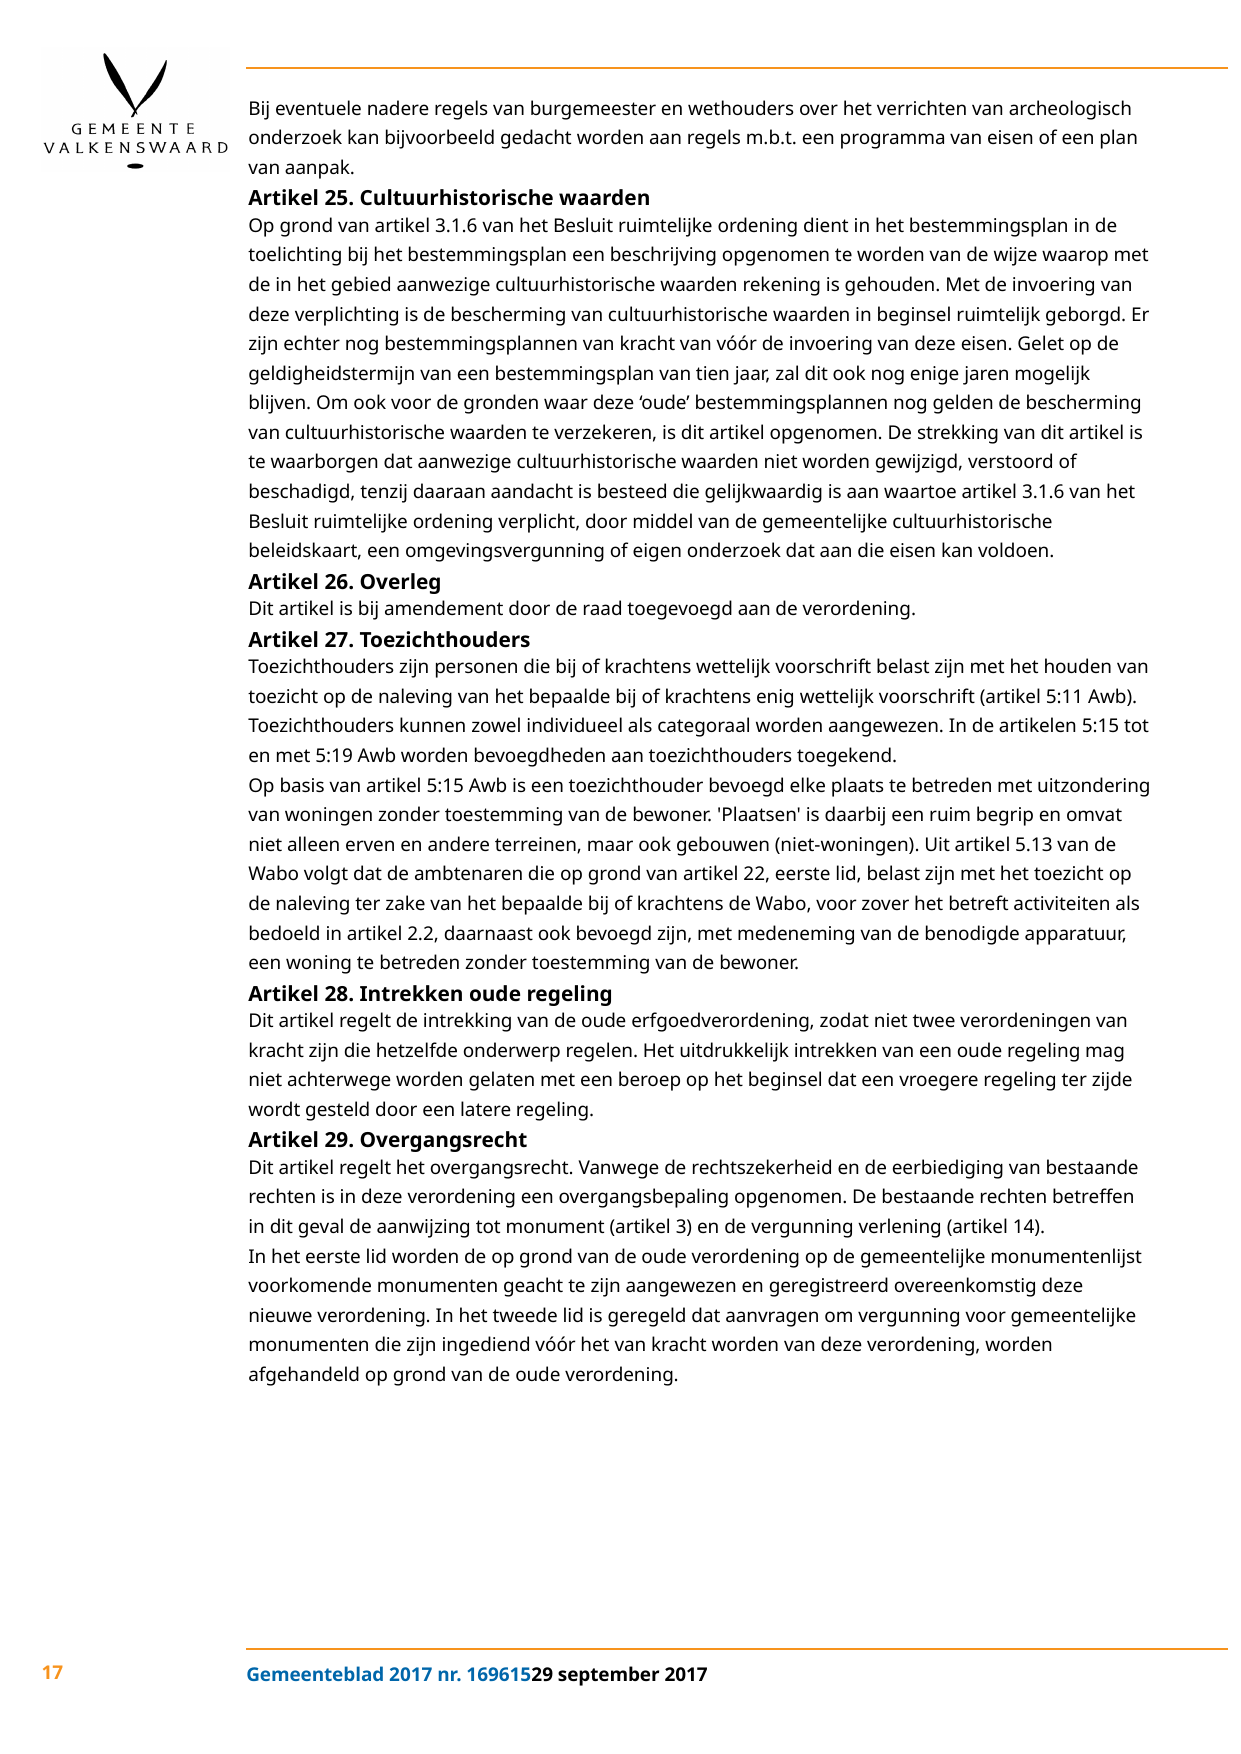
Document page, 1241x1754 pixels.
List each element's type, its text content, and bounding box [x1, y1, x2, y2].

text Dit artikel regelt het overgangsrecht. Vanwege de rechtszekerheid en de eerbiediging van bestaande rechten is in deze verordening een overgangsbepaling opgenomen. De bestaande rechten betreffen in dit geval de aanwijzing tot monument (artikel 3) en de vergunning verlening (artikel 14). [248, 1154, 1152, 1239]
text In het eerste lid worden de op grond van de oude verordening op de gemeentelijke monumentenlijst voorkomende monumenten geacht te zijn aangewezen en geregistreerd overeenkomstig deze nieuwe verordening. In het tweede lid is geregeld dat aanvragen om vergunning voor gemeentelijke monumenten die zijn ingediend vóór het van kracht worden van deze verordening, worden afgehandeld op grond van de oude verordening. [248, 1243, 1152, 1387]
text Artikel 26. Overleg [248, 567, 1152, 595]
text Artikel 28. Intrekken oude regeling [248, 979, 1152, 1007]
text Dit artikel is bij amendement door de raad toegevoegd aan de verordening. [248, 595, 1152, 621]
picture [41, 47, 231, 172]
text Artikel 27. Toezichthouders [248, 625, 1152, 653]
text Toezichthouders zijn personen die bij of krachtens wettelijk voorschrift belast zijn met het houden van toezicht op de naleving van het bepaalde bij of krachtens enig wettelijk voorschrift (artikel 5:11 Awb). Toezichthouders kunnen zowel individueel als categoraal worden aangewezen. In de artikelen 5:15 tot en met 5:19 Awb worden bevoegdheden aan toezichthouders toegekend. [248, 653, 1152, 768]
text Artikel 29. Overgangsrecht [248, 1126, 1152, 1154]
text Bij eventuele nadere regels van burgemeester en wethouders over het verrichten van archeologisch onderzoek kan bijvoorbeeld gedacht worden aan regels m.b.t. een programma van eisen of een plan van aanpak. [248, 95, 1152, 180]
text Op basis van artikel 5:15 Awb is een toezichthouder bevoegd elke plaats te betreden met uitzondering van woningen zonder toestemming van de bewoner. 'Plaatsen' is daarbij een ruim begrip en omvat niet alleen erven en andere terreinen, maar ook gebouwen (niet-woningen). Uit artikel 5.13 van de Wabo volgt dat de ambtenaren die op grond van artikel 22, eerste lid, belast zijn met het toezicht op de naleving ter zake van het bepaalde bij of krachtens de Wabo, voor zover het betreft activiteiten als bedoeld in artikel 2.2, daarnaast ook bevoegd zijn, met medeneming van de benodigde apparatuur, een woning te betreden zonder toestemming van de bewoner. [248, 772, 1152, 975]
text Op grond van artikel 3.1.6 van het Besluit ruimtelijke ordening dient in het bestemmingsplan in de toelichting bij het bestemmingsplan een beschrijving opgenomen te worden van de wijze waarop met de in het gebied aanwezige cultuurhistorische waarden rekening is gehouden. Met de invoering van deze verplichting is de bescherming van cultuurhistorische waarden in beginsel ruimtelijk geborgd. Er zijn echter nog bestemmingsplannen van kracht van vóór de invoering van deze eisen. Gelet op de geldigheidstermijn van een bestemmingsplan van tien jaar, zal dit ook nog enige jaren mogelijk blijven. Om ook voor de gronden waar deze ‘oude’ bestemmingsplannen nog gelden de bescherming van cultuurhistorische waarden te verzekeren, is dit artikel opgenomen. De strekking van dit artikel is te waarborgen dat aanwezige cultuurhistorische waarden niet worden gewijzigd, verstoord of beschadigd, tenzij daaraan aandacht is besteed die gelijkwaardig is aan waartoe artikel 3.1.6 van het Besluit ruimtelijke ordening verplicht, door middel van de gemeentelijke cultuurhistorische beleidskaart, een omgevingsvergunning of eigen onderzoek dat aan die eisen kan voldoen. [248, 212, 1152, 563]
text Dit artikel regelt de intrekking van de oude erfgoedverordening, zodat niet twee verordeningen van kracht zijn die hetzelfde onderwerp regelen. Het uitdrukkelijk intrekken van een oude regeling mag niet achterwege worden gelaten met een beroep op het beginsel dat een vroegere regeling ter zijde wordt gesteld door een latere regeling. [248, 1007, 1152, 1122]
text Artikel 25. Cultuurhistorische waarden [248, 183, 1152, 212]
